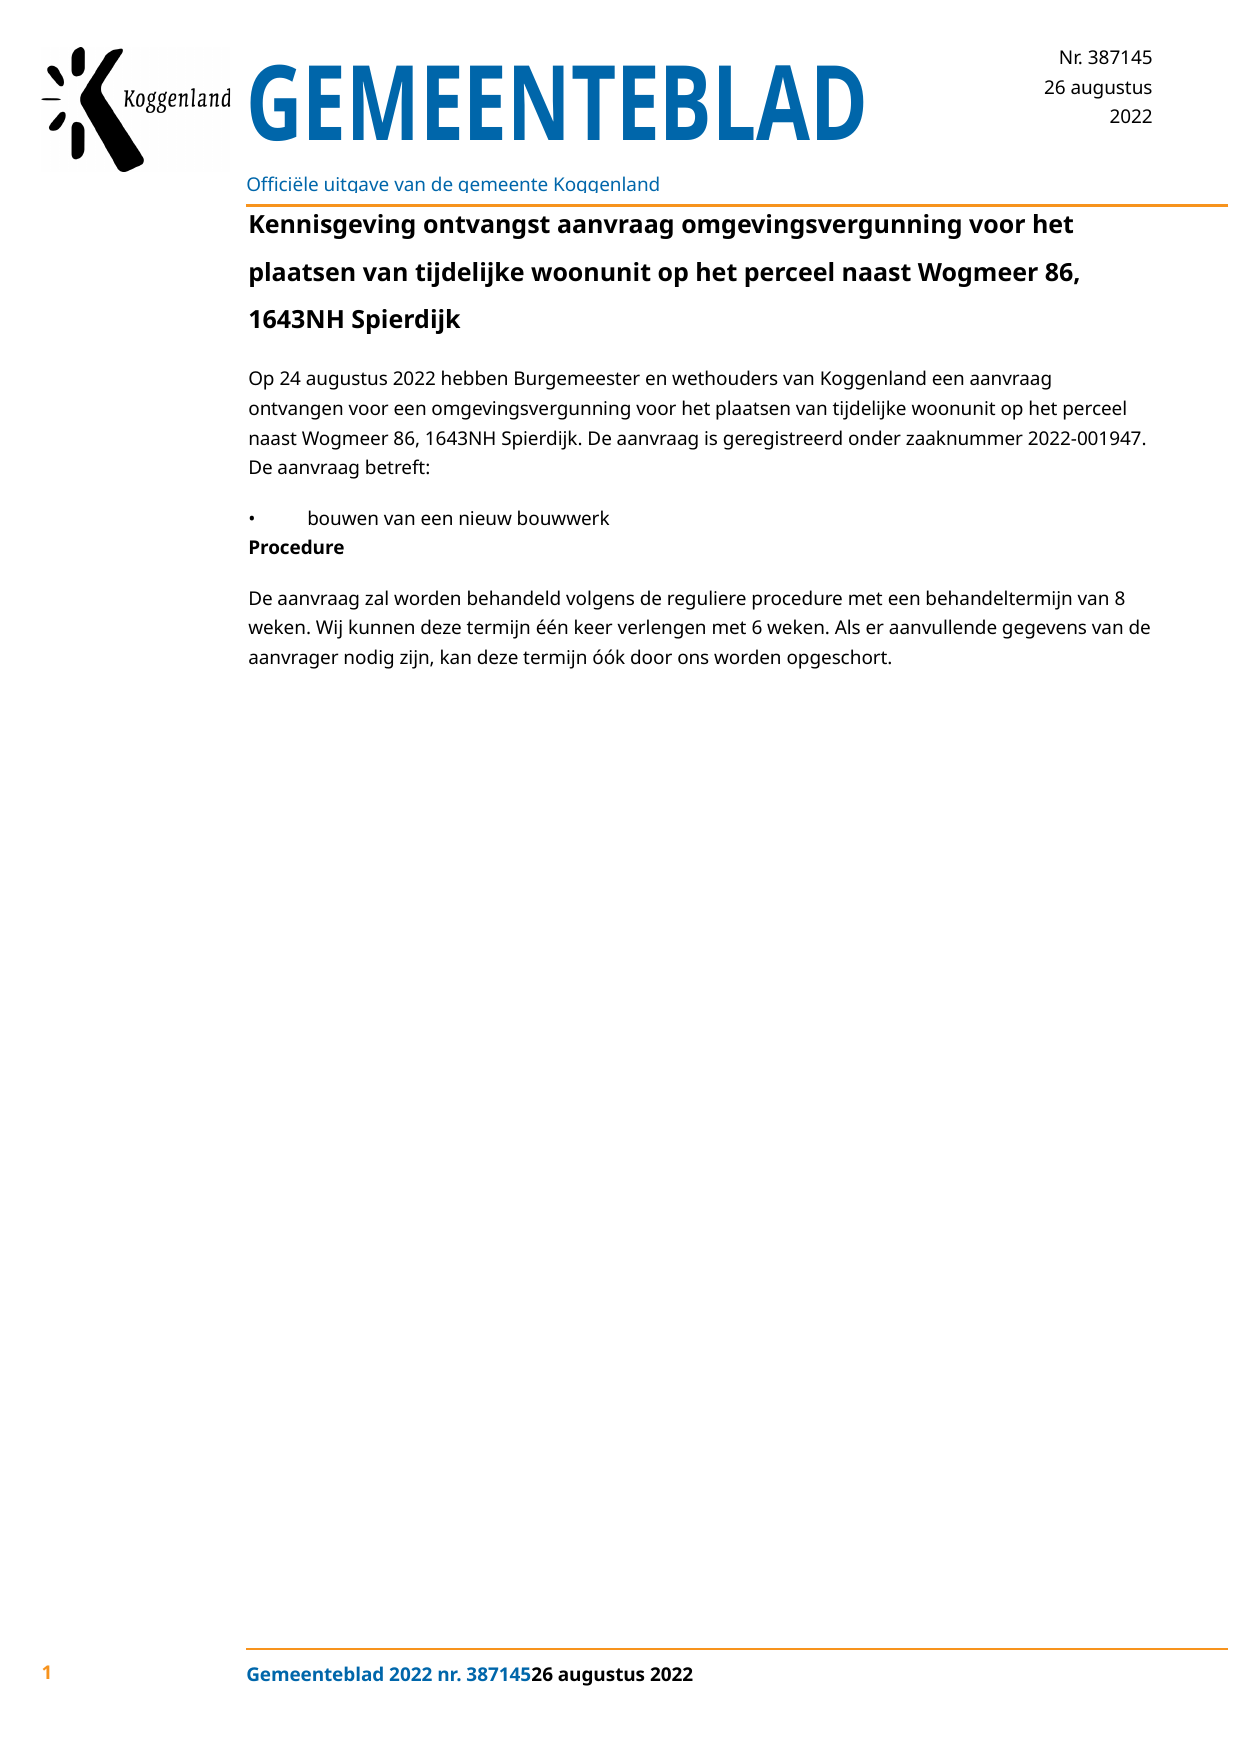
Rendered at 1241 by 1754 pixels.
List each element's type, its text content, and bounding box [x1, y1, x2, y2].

text Procedure [248, 534, 1152, 560]
list bouwen van een nieuw bouwwerk [248, 505, 1152, 530]
text Kennisgeving ontvangst aanvraag omgevingsvergunning voor het plaatsen van tijdelijke woonunit op het perceel naast Wogmeer 86, 1643NH Spierdijk [248, 207, 1152, 336]
text Op 24 augustus 2022 hebben Burgemeester en wethouders van Koggenland een aanvraag ontvangen voor een omgevingsvergunning voor het plaatsen van tijdelijke woonunit op het perceel naast Wogmeer 86, 1643NH Spierdijk. De aanvraag is geregistreerd onder zaaknummer 2022-001947. De aanvraag betreft: [248, 366, 1152, 480]
picture [41, 47, 231, 172]
text De aanvraag zal worden behandeld volgens de reguliere procedure met een behandeltermijn van 8 weken. Wij kunnen deze termijn één keer verlengen met 6 weken. Als er aanvullende gegevens van de aanvrager nodig zijn, kan deze termijn óók door ons worden opgeschort. [248, 585, 1152, 669]
